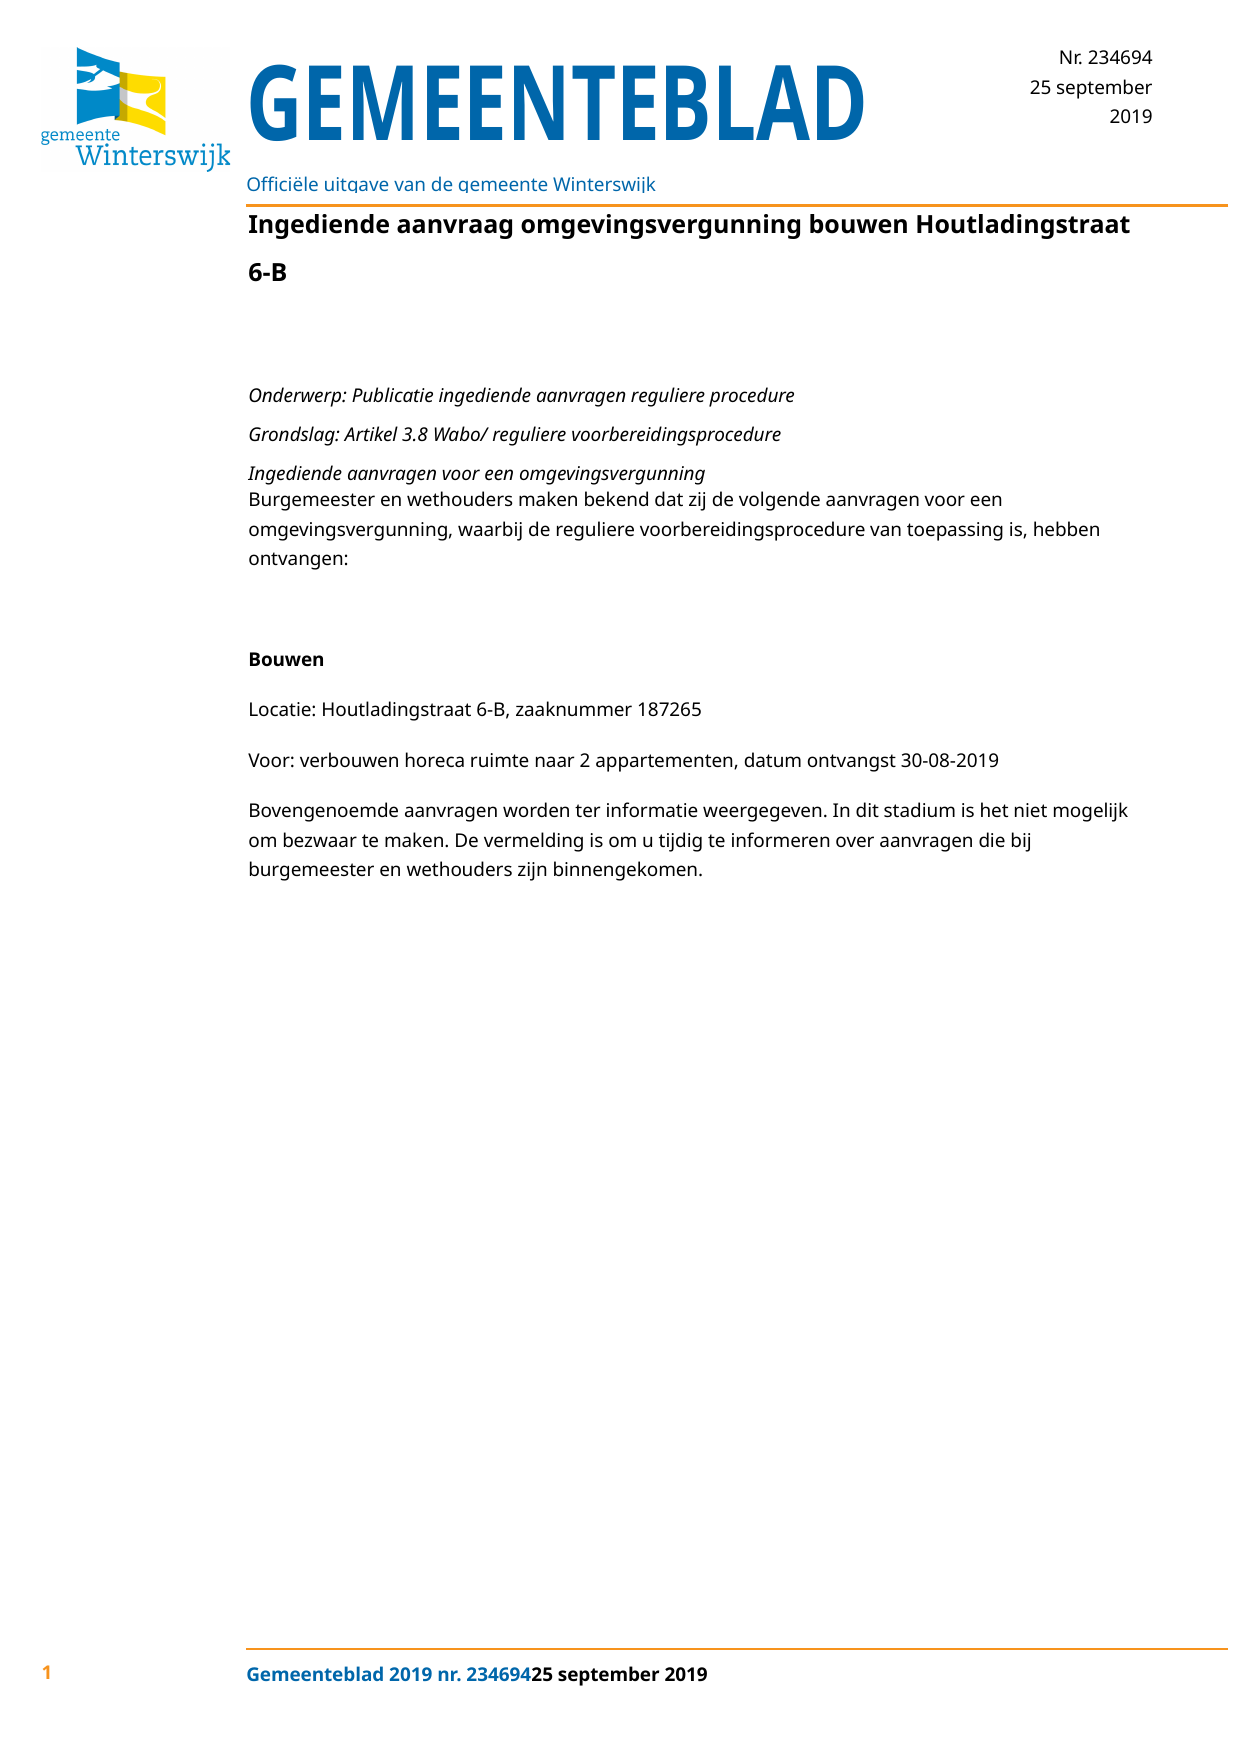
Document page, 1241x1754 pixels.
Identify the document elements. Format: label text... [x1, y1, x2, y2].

text Bovengenoemde aanvragen worden ter informatie weergegeven. In dit stadium is het niet mogelijk om bezwaar te maken. De vermelding is om u tijdig te informeren over aanvragen die bij burgemeester en wethouders zijn binnengekomen. [248, 797, 1152, 882]
picture [41, 47, 231, 172]
text Onderwerp: Publicatie ingediende aanvragen reguliere procedure [248, 382, 1152, 408]
text Ingediende aanvragen voor een omgevingsvergunning [248, 460, 1152, 486]
text Locatie: Houtladingstraat 6-B, zaaknummer 187265 [248, 697, 1152, 722]
text Voor: verbouwen horeca ruimte naar 2 appartementen, datum ontvangst 30-08-2019 [248, 747, 1152, 773]
text Bouwen [248, 646, 1152, 672]
text Grondslag: Artikel 3.8 Wabo/ reguliere voorbereidingsprocedure [248, 421, 1152, 447]
text Burgemeester en wethouders maken bekend dat zij de volgende aanvragen voor een omgevingsvergunning, waarbij de reguliere voorbereidingsprocedure van toepassing is, hebben ontvangen: [248, 486, 1152, 571]
text Ingediende aanvraag omgevingsvergunning bouwen Houtladingstraat 6-B [248, 207, 1152, 288]
picture [225, 153, 231, 162]
